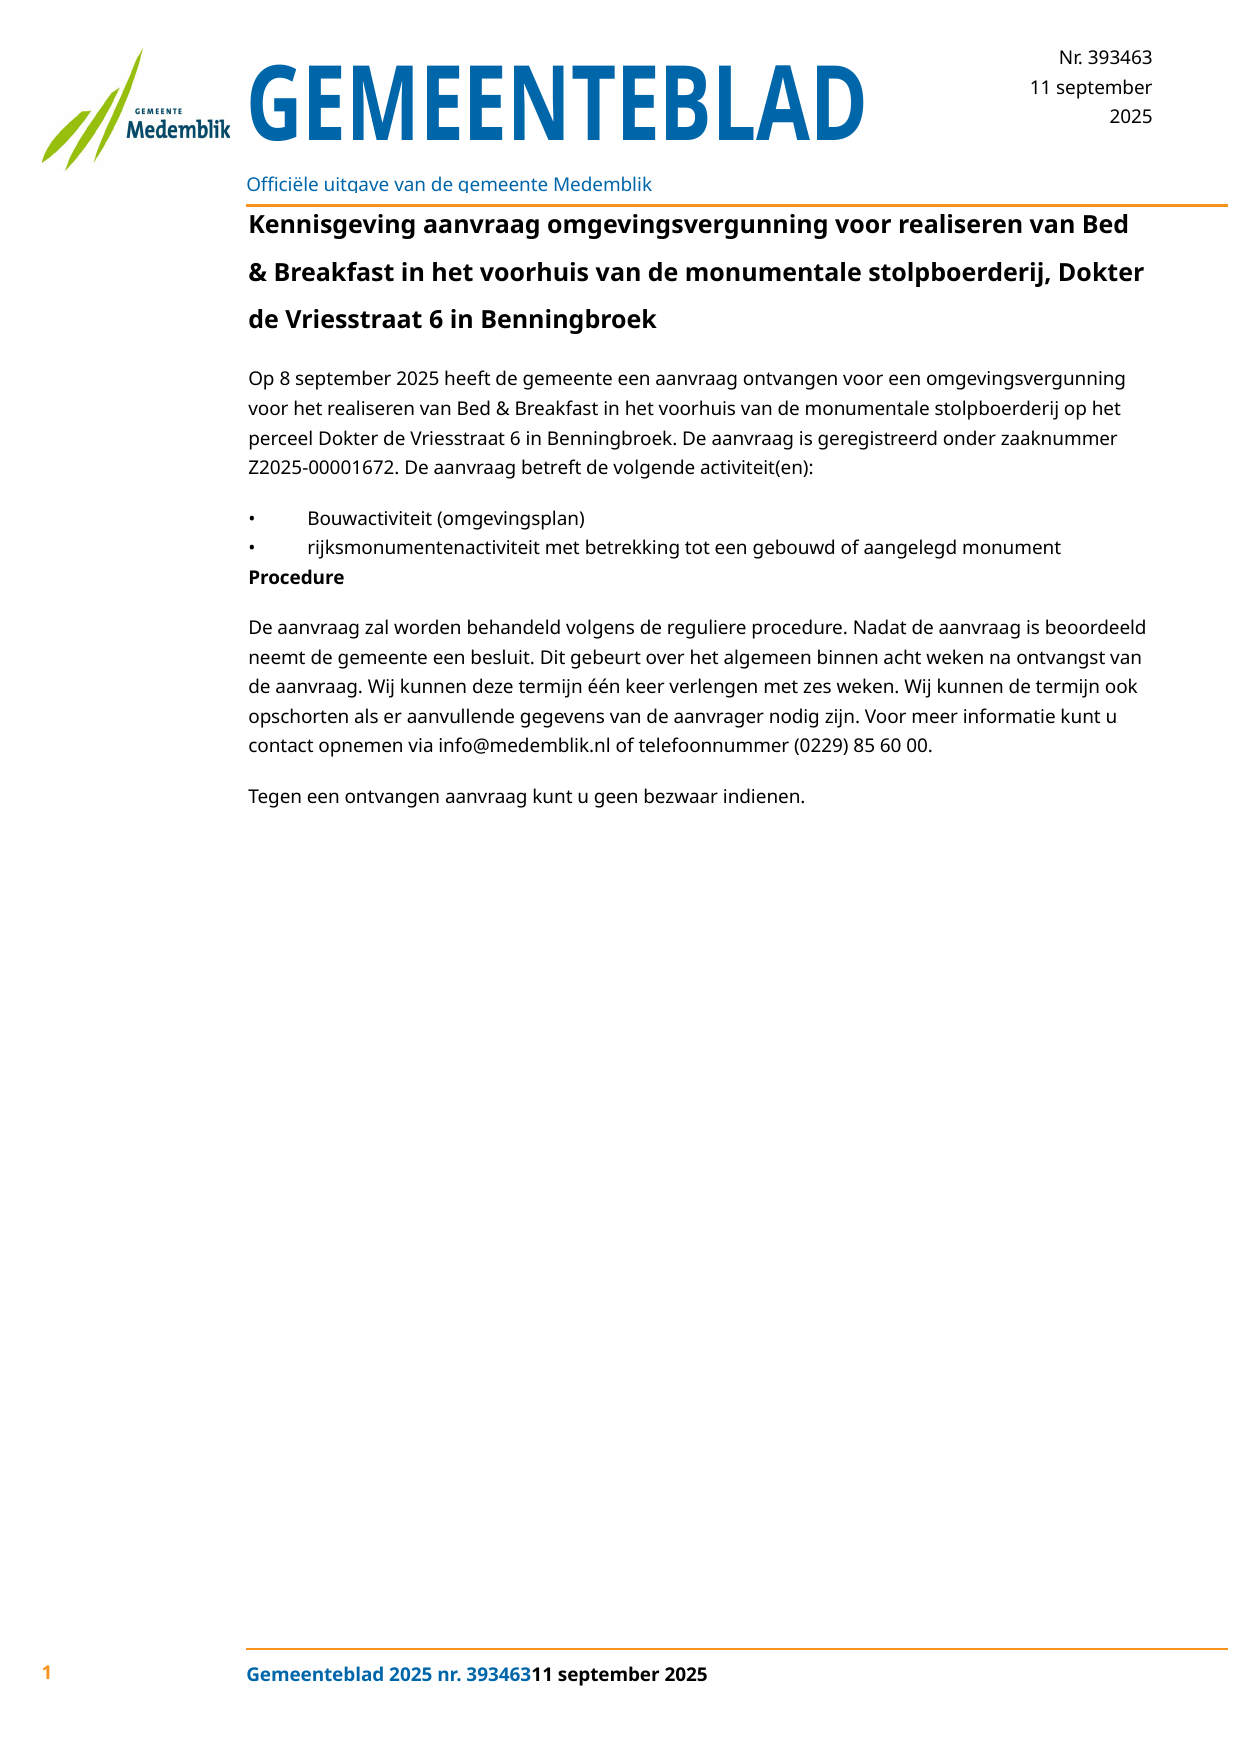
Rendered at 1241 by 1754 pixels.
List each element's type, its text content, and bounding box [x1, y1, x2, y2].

text Tegen een ontvangen aanvraag kunt u geen bezwaar indienen. [248, 783, 1152, 809]
text Kennisgeving aanvraag omgevingsvergunning voor realiseren van Bed & Breakfast in het voorhuis van de monumentale stolpboerderij, Dokter de Vriesstraat 6 in Benningbroek [248, 207, 1152, 336]
text Op 8 september 2025 heeft de gemeente een aanvraag ontvangen voor een omgevingsvergunning voor het realiseren van Bed & Breakfast in het voorhuis van de monumentale stolpboerderij op het perceel Dokter de Vriesstraat 6 in Benningbroek. De aanvraag is geregistreerd onder zaaknummer Z2025-00001672. De aanvraag betreft de volgende activiteit(en): [248, 366, 1152, 480]
picture [41, 47, 231, 172]
text De aanvraag zal worden behandeld volgens de reguliere procedure. Nadat de aanvraag is beoordeeld neemt de gemeente een besluit. Dit gebeurt over het algemeen binnen acht weken na ontvangst van de aanvraag. Wij kunnen deze termijn één keer verlengen met zes weken. Wij kunnen de termijn ook opschorten als er aanvullende gegevens van de aanvrager nodig zijn. Voor meer informatie kunt u contact opnemen via info@medemblik.nl of telefoonnummer (0229) 85 60 00. [248, 614, 1152, 758]
text Procedure [248, 564, 1152, 589]
list rijksmonumentenactiviteit met betrekking tot een gebouwd of aangelegd monument [248, 534, 1152, 560]
list Bouwactiviteit (omgevingsplan) [248, 505, 1152, 530]
